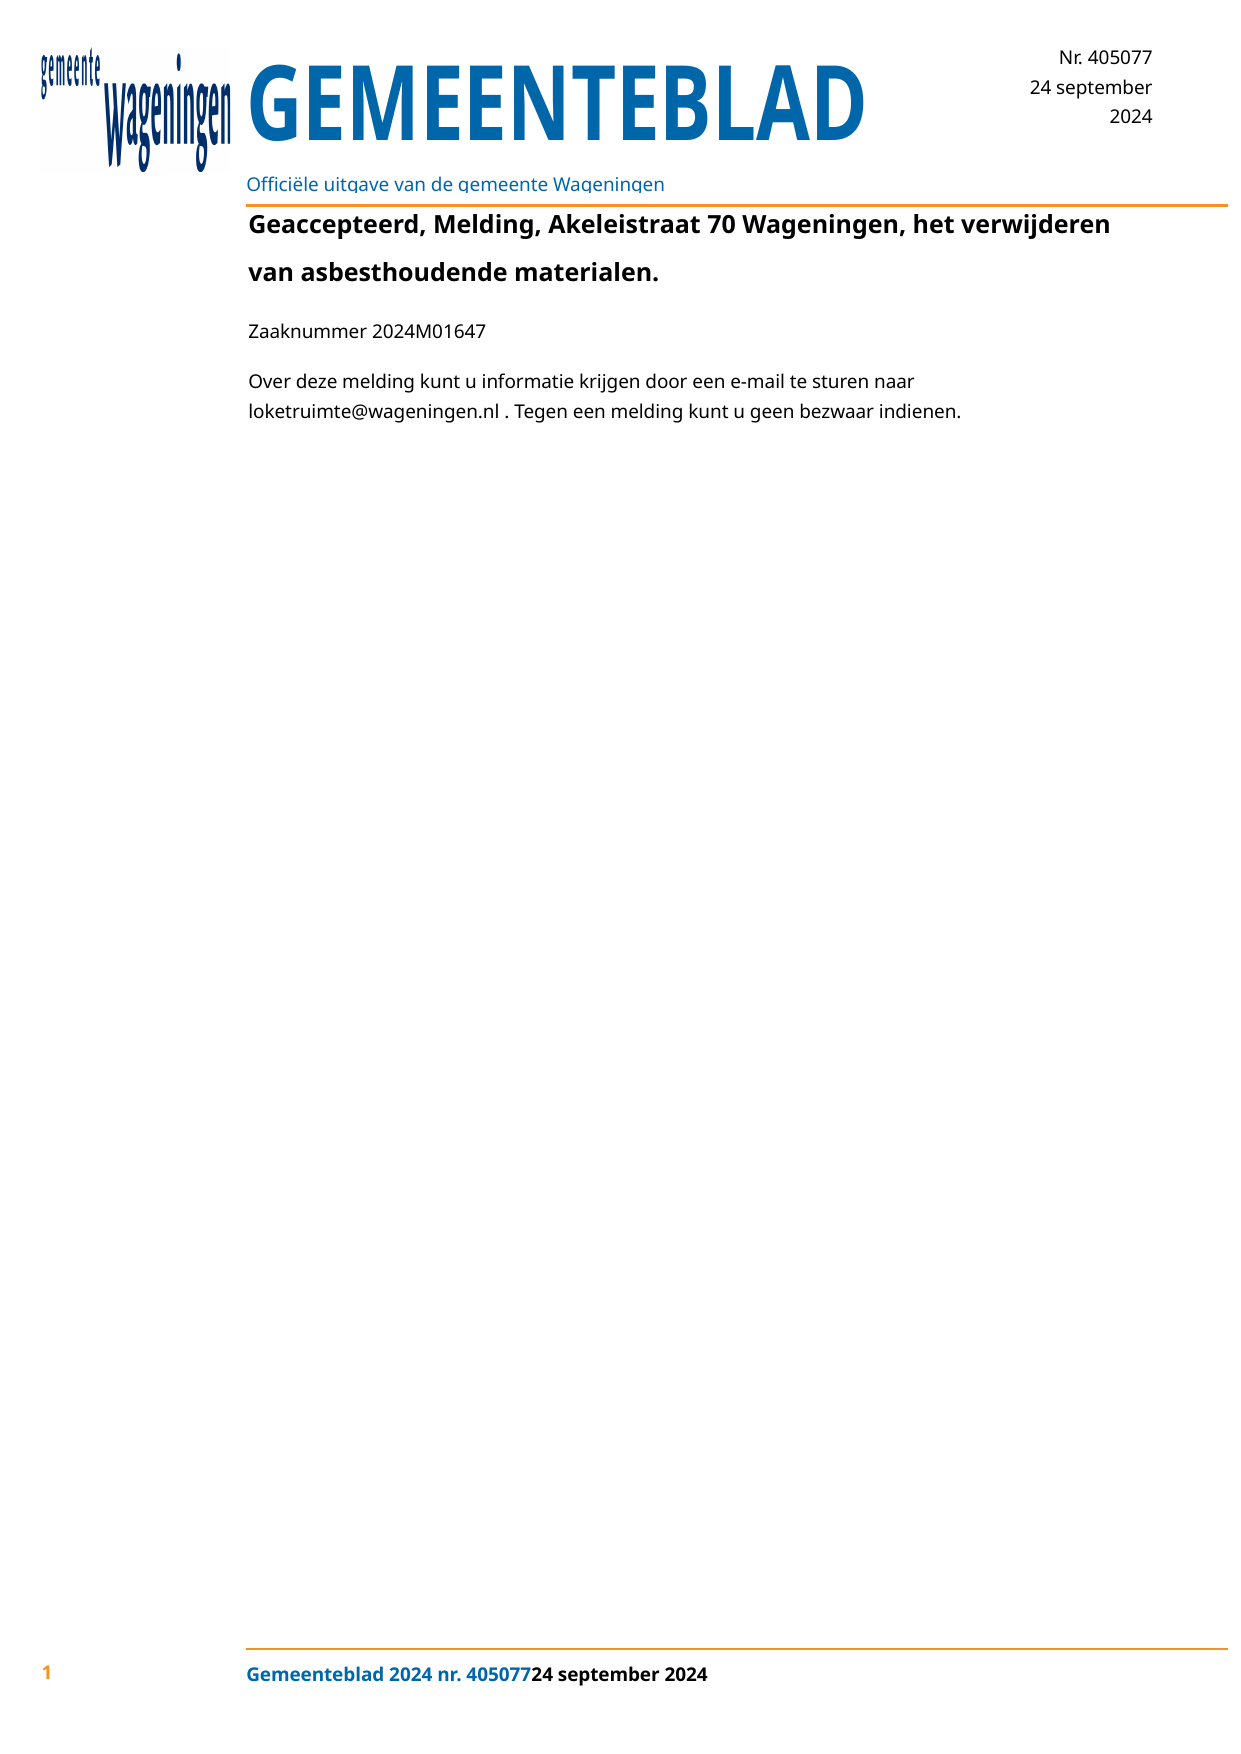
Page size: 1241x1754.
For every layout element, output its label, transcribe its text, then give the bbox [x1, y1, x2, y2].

text Geaccepteerd, Melding, Akeleistraat 70 Wageningen, het verwijderen van asbesthoudende materialen. [248, 207, 1152, 288]
picture [41, 47, 231, 172]
text Zaaknummer 2024M01647 [248, 318, 1152, 344]
text Over deze melding kunt u informatie krijgen door een e-mail te sturen naar loketruimte@wageningen.nl . Tegen een melding kunt u geen bezwaar indienen. [248, 368, 1152, 424]
